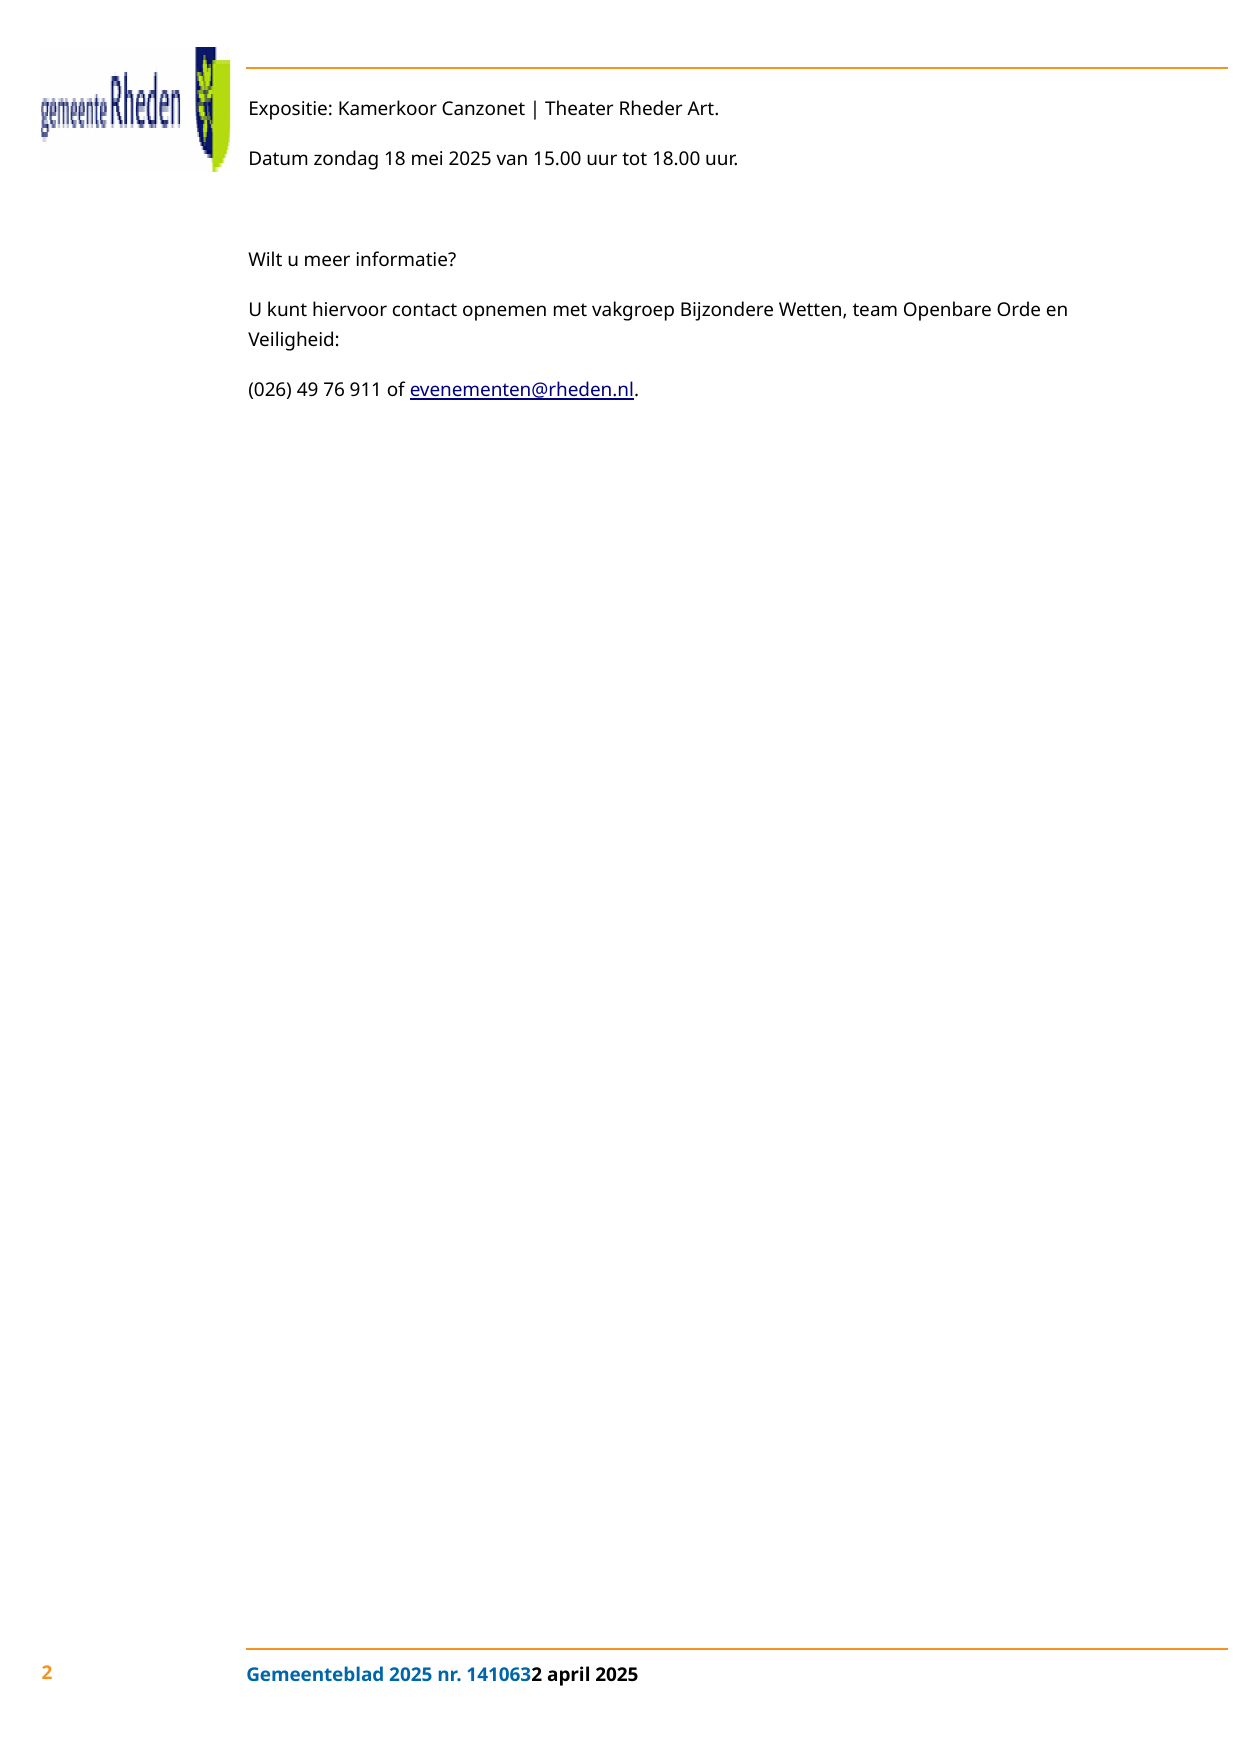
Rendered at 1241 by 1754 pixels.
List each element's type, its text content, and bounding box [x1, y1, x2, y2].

picture [41, 47, 231, 172]
text Datum zondag 18 mei 2025 van 15.00 uur tot 18.00 uur. [248, 145, 1152, 171]
text U kunt hiervoor contact opnemen met vakgroep Bijzondere Wetten, team Openbare Orde en Veiligheid: [248, 296, 1152, 352]
text Wilt u meer informatie? [248, 246, 1152, 272]
text (026) 49 76 911 of evenementen@rheden.nl. [248, 376, 1152, 402]
text Expositie: Kamerkoor Canzonet | Theater Rheder Art. [248, 95, 1152, 121]
